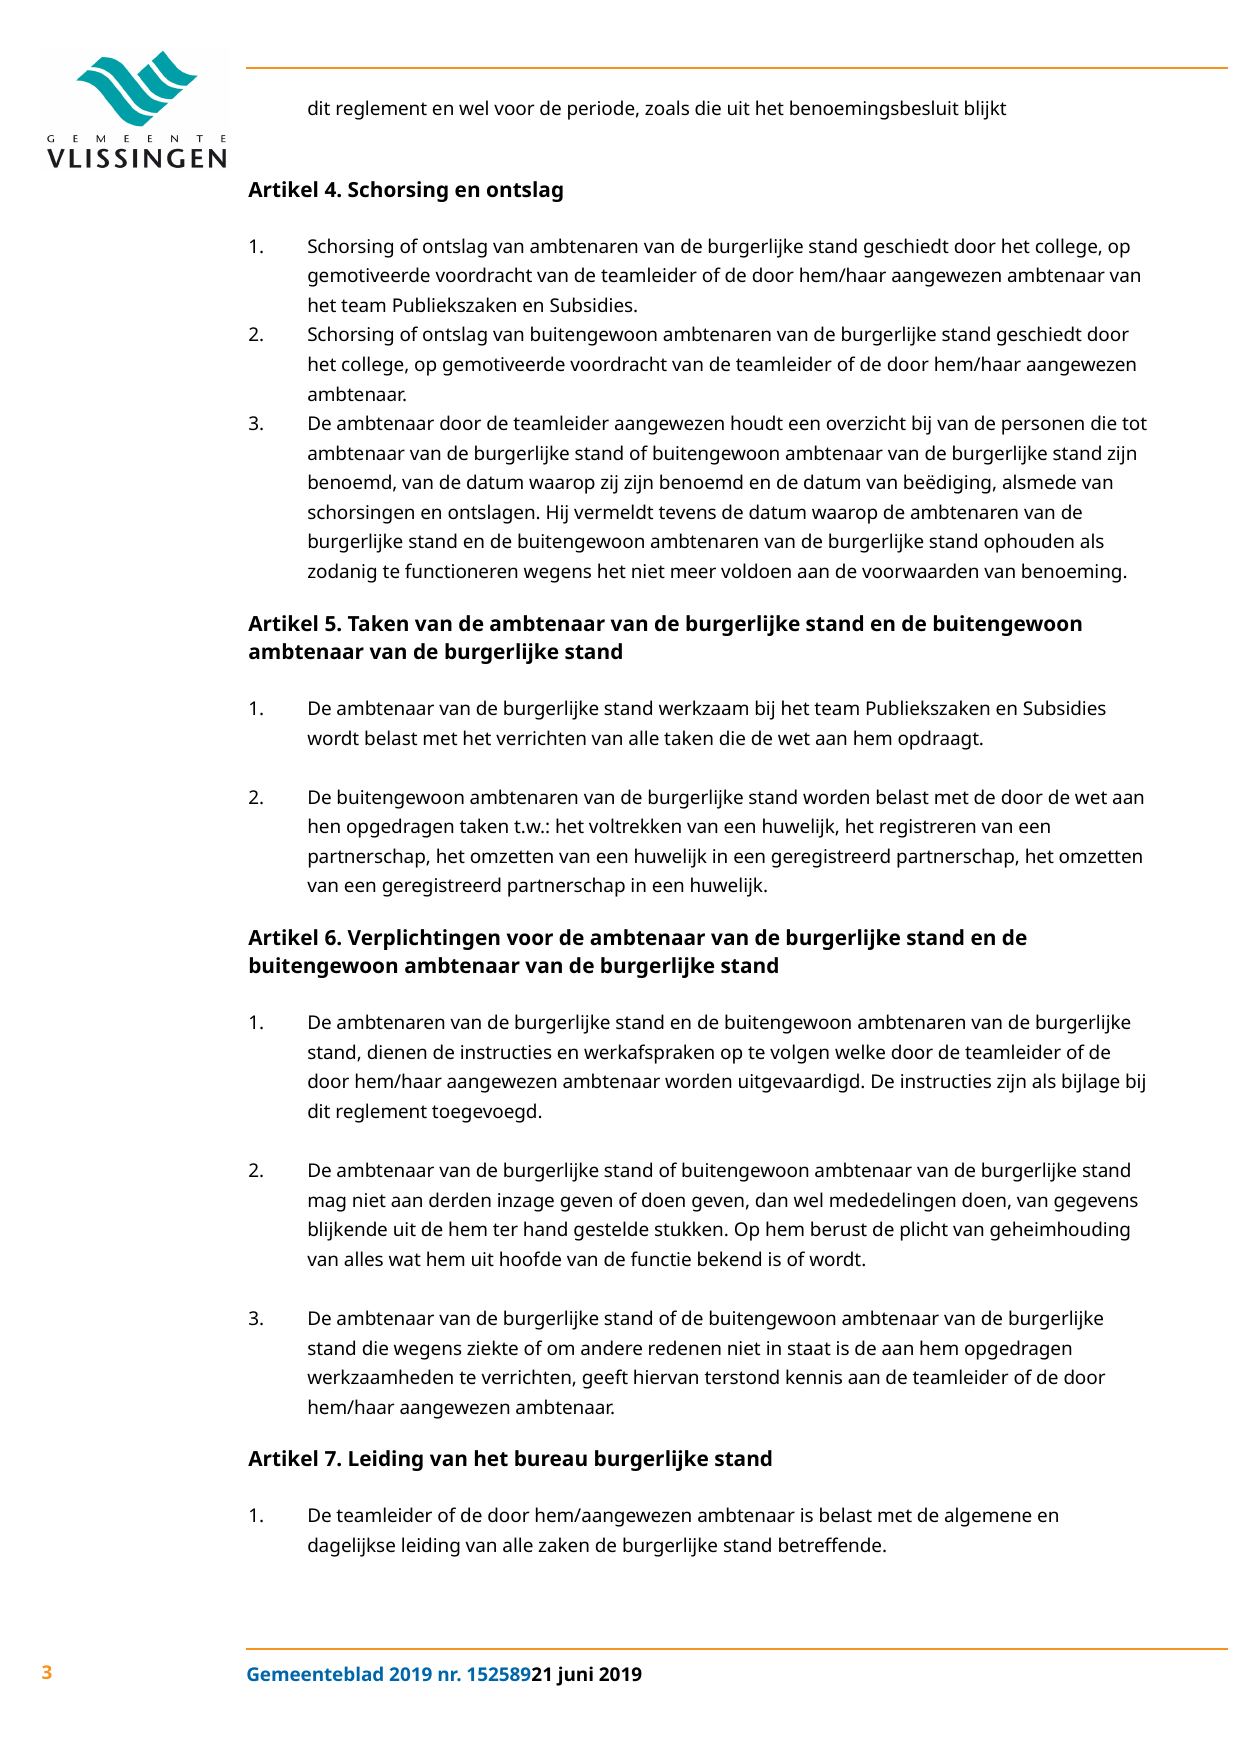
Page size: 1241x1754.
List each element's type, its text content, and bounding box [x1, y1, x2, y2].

list De buitengewoon ambtenaren van de burgerlijke stand worden belast met de door de wet aan hen opgedragen taken t.w.: het voltrekken van een huwelijk, het registreren van een partnerschap, het omzetten van een huwelijk in een geregistreerd partnerschap, het omzetten van een geregistreerd partnerschap in een huwelijk. [248, 784, 1152, 898]
list Schorsing of ontslag van buitengewoon ambtenaren van de burgerlijke stand geschiedt door het college, op gemotiveerde voordracht van de teamleider of de door hem/haar aangewezen ambtenaar. [248, 322, 1152, 406]
list De ambtenaar van de burgerlijke stand of buitengewoon ambtenaar van de burgerlijke stand mag niet aan derden inzage geven of doen geven, dan wel mededelingen doen, van gegevens blijkende uit de hem ter hand gestelde stukken. Op hem berust de plicht van geheimhouding van alles wat hem uit hoofde van de functie bekend is of wordt. [248, 1157, 1152, 1272]
list De teamleider of de door hem/aangewezen ambtenaar is belast met de algemene en dagelijkse leiding van alle zaken de burgerlijke stand betreffende. [248, 1502, 1152, 1558]
list Schorsing of ontslag van ambtenaren van de burgerlijke stand geschiedt door het college, op gemotiveerde voordracht van de teamleider of de door hem/haar aangewezen ambtenaar van het team Publiekszaken en Subsidies. [248, 233, 1152, 318]
text Artikel 6. Verplichtingen voor de ambtenaar van de burgerlijke stand en de buitengewoon ambtenaar van de burgerlijke stand [248, 923, 1152, 980]
list De ambtenaar van de burgerlijke stand werkzaam bij het team Publiekszaken en Subsidies wordt belast met het verrichten van alle taken die de wet aan hem opdraagt. [248, 695, 1152, 750]
list De ambtenaren van de burgerlijke stand en de buitengewoon ambtenaren van de burgerlijke stand, dienen de instructies en werkafspraken op te volgen welke door de teamleider of de door hem/haar aangewezen ambtenaar worden uitgevaardigd. De instructies zijn als bijlage bij dit reglement toegevoegd. [248, 1009, 1152, 1124]
list De ambtenaar door de teamleider aangewezen houdt een overzicht bij van de personen die tot ambtenaar van de burgerlijke stand of buitengewoon ambtenaar van de burgerlijke stand zijn benoemd, van de datum waarop zij zijn benoemd en de datum van beëdiging, alsmede van schorsingen en ontslagen. Hij vermeldt tevens de datum waarop de ambtenaren van de burgerlijke stand en de buitengewoon ambtenaren van de burgerlijke stand ophouden als zodanig te functioneren wegens het niet meer voldoen aan de voorwaarden van benoeming. [248, 410, 1152, 584]
list De ambtenaar van de burgerlijke stand of de buitengewoon ambtenaar van de burgerlijke stand die wegens ziekte of om andere redenen niet in staat is de aan hem opgedragen werkzaamheden te verrichten, geeft hiervan terstond kennis aan de teamleider of de door hem/haar aangewezen ambtenaar. [248, 1305, 1152, 1420]
text Artikel 7. Leiding van het bureau burgerlijke stand [248, 1444, 1152, 1473]
text Artikel 4. Schorsing en ontslag [248, 175, 1152, 203]
list dit reglement en wel voor de periode, zoals die uit het benoemingsbesluit blijkt [248, 95, 1152, 121]
text Artikel 5. Taken van de ambtenaar van de burgerlijke stand en de buitengewoon ambtenaar van de burgerlijke stand [248, 609, 1152, 666]
picture [41, 47, 231, 172]
